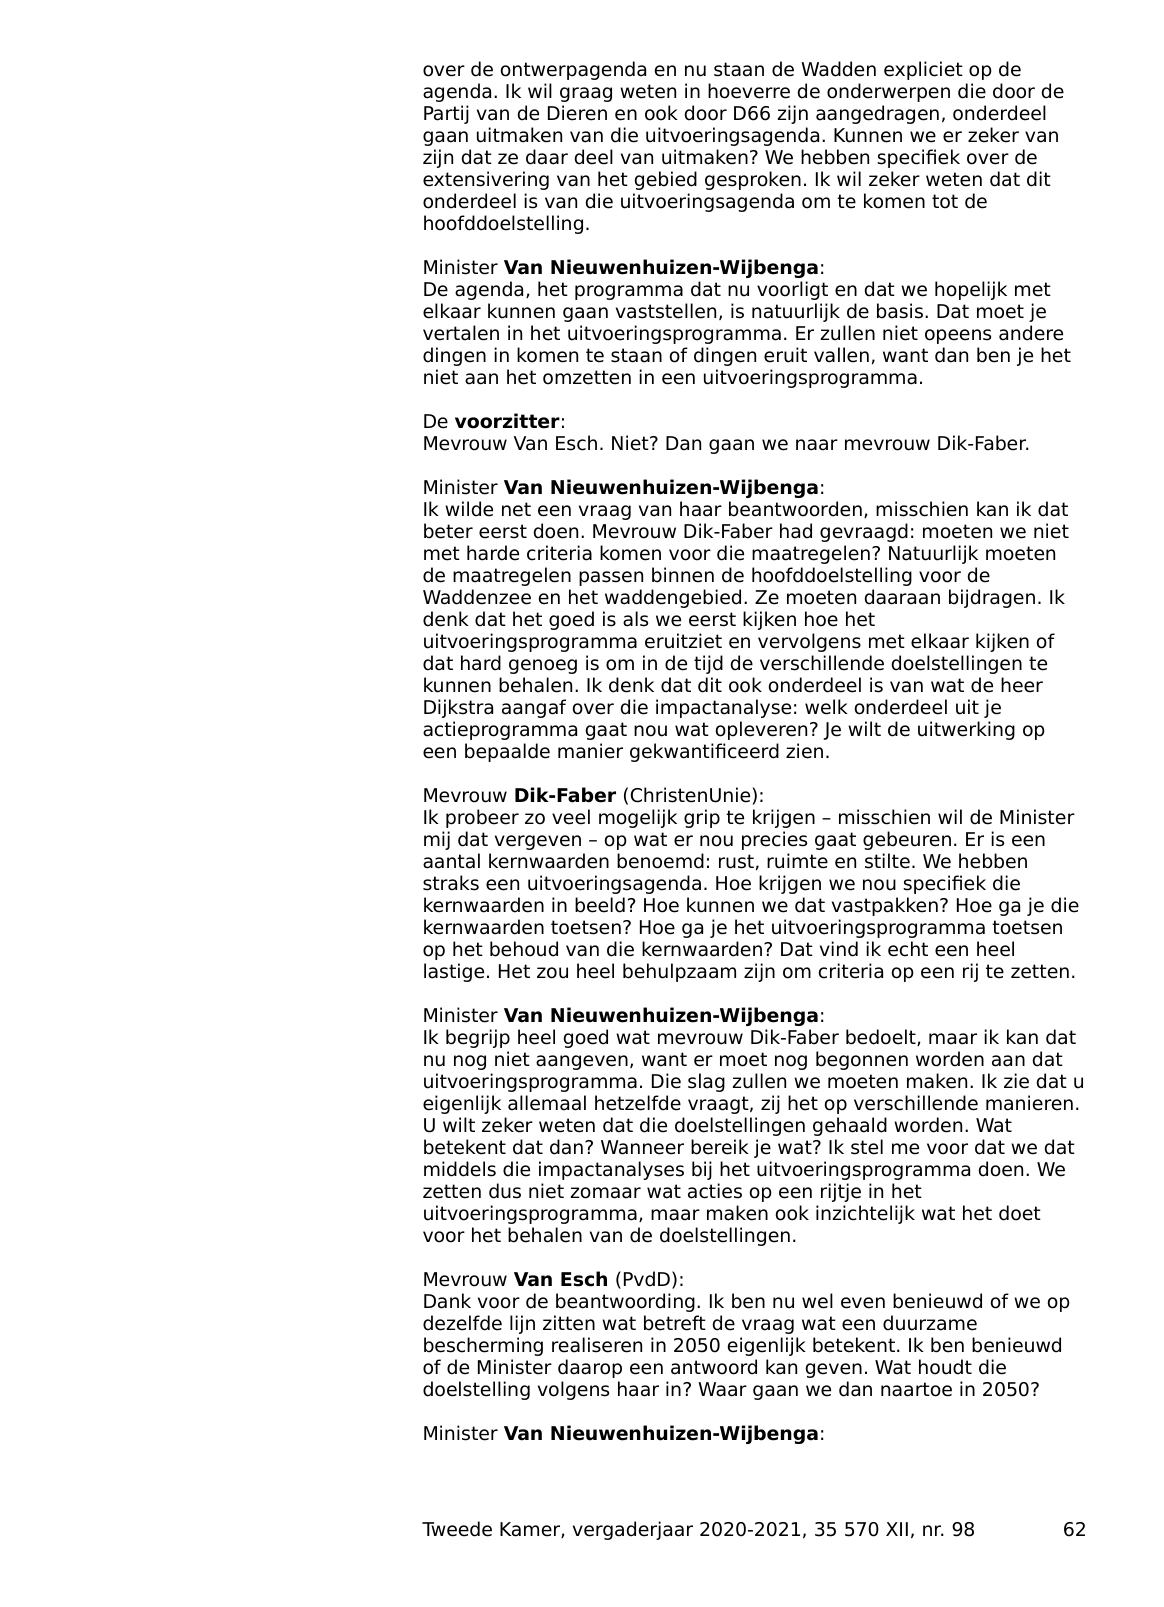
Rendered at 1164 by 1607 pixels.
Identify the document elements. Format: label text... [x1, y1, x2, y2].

text Minister Van Nieuwenhuizen-Wijbenga: [422, 477, 1087, 499]
text Ik wilde net een vraag van haar beantwoorden, misschien kan ik dat beter eerst doen. Mevrouw Dik-Faber had gevraagd: moeten we niet met harde criteria komen voor die maatregelen? Natuurlijk moeten de maatregelen passen binnen de hoofddoelstelling voor de Waddenzee en het waddengebied. Ze moeten daaraan bijdragen. Ik denk dat het goed is als we eerst kijken hoe het uitvoeringsprogramma eruitziet en vervolgens met elkaar kijken of dat hard genoeg is om in de tijd de verschillende doelstellingen te kunnen behalen. Ik denk dat dit ook onderdeel is van wat de heer Dijkstra aangaf over die impactanalyse: welk onderdeel uit je actieprogramma gaat nou wat opleveren? Je wilt de uitwerking op een bepaalde manier gekwantificeerd zien. [422, 499, 1087, 763]
text Minister Van Nieuwenhuizen-Wijbenga: [422, 1005, 1087, 1027]
text De agenda, het programma dat nu voorligt en dat we hopelijk met elkaar kunnen gaan vaststellen, is natuurlijk de basis. Dat moet je vertalen in het uitvoeringsprogramma. Er zullen niet opeens andere dingen in komen te staan of dingen eruit vallen, want dan ben je het niet aan het omzetten in een uitvoeringsprogramma. [422, 279, 1087, 389]
text Ik begrijp heel goed wat mevrouw Dik-Faber bedoelt, maar ik kan dat nu nog niet aangeven, want er moet nog begonnen worden aan dat uitvoeringsprogramma. Die slag zullen we moeten maken. Ik zie dat u eigenlijk allemaal hetzelfde vraagt, zij het op verschillende manieren. U wilt zeker weten dat die doelstellingen gehaald worden. Wat betekent dat dan? Wanneer bereik je wat? Ik stel me voor dat we dat middels die impactanalyses bij het uitvoeringsprogramma doen. We zetten dus niet zomaar wat acties op een rijtje in het uitvoeringsprogramma, maar maken ook inzichtelijk wat het doet voor het behalen van de doelstellingen. [422, 1027, 1087, 1247]
text Mevrouw Van Esch. Niet? Dan gaan we naar mevrouw Dik-Faber. [422, 433, 1087, 455]
text De voorzitter: [422, 411, 1087, 433]
text Ik probeer zo veel mogelijk grip te krijgen – misschien wil de Minister mij dat vergeven – op wat er nou precies gaat gebeuren. Er is een aantal kernwaarden benoemd: rust, ruimte en stilte. We hebben straks een uitvoeringsagenda. Hoe krijgen we nou specifiek die kernwaarden in beeld? Hoe kunnen we dat vastpakken? Hoe ga je die kernwaarden toetsen? Hoe ga je het uitvoeringsprogramma toetsen op het behoud van die kernwaarden? Dat vind ik echt een heel lastige. Het zou heel behulpzaam zijn om criteria op een rij te zetten. [422, 807, 1087, 983]
text Minister Van Nieuwenhuizen-Wijbenga: [422, 257, 1087, 279]
text Mevrouw Van Esch (PvdD): [422, 1269, 1087, 1291]
text over de ontwerpagenda en nu staan de Wadden expliciet op de agenda. Ik wil graag weten in hoeverre de onderwerpen die door de Partij van de Dieren en ook door D66 zijn aangedragen, onderdeel gaan uitmaken van die uitvoeringsagenda. Kunnen we er zeker van zijn dat ze daar deel van uitmaken? We hebben specifiek over de extensivering van het gebied gesproken. Ik wil zeker weten dat dit onderdeel is van die uitvoeringsagenda om te komen tot de hoofddoelstelling. [422, 59, 1087, 235]
text Dank voor de beantwoording. Ik ben nu wel even benieuwd of we op dezelfde lijn zitten wat betreft de vraag wat een duurzame bescherming realiseren in 2050 eigenlijk betekent. Ik ben benieuwd of de Minister daarop een antwoord kan geven. Wat houdt die doelstelling volgens haar in? Waar gaan we dan naartoe in 2050? [422, 1291, 1087, 1401]
text Mevrouw Dik-Faber (ChristenUnie): [422, 785, 1087, 807]
text Minister Van Nieuwenhuizen-Wijbenga: [422, 1423, 1087, 1445]
